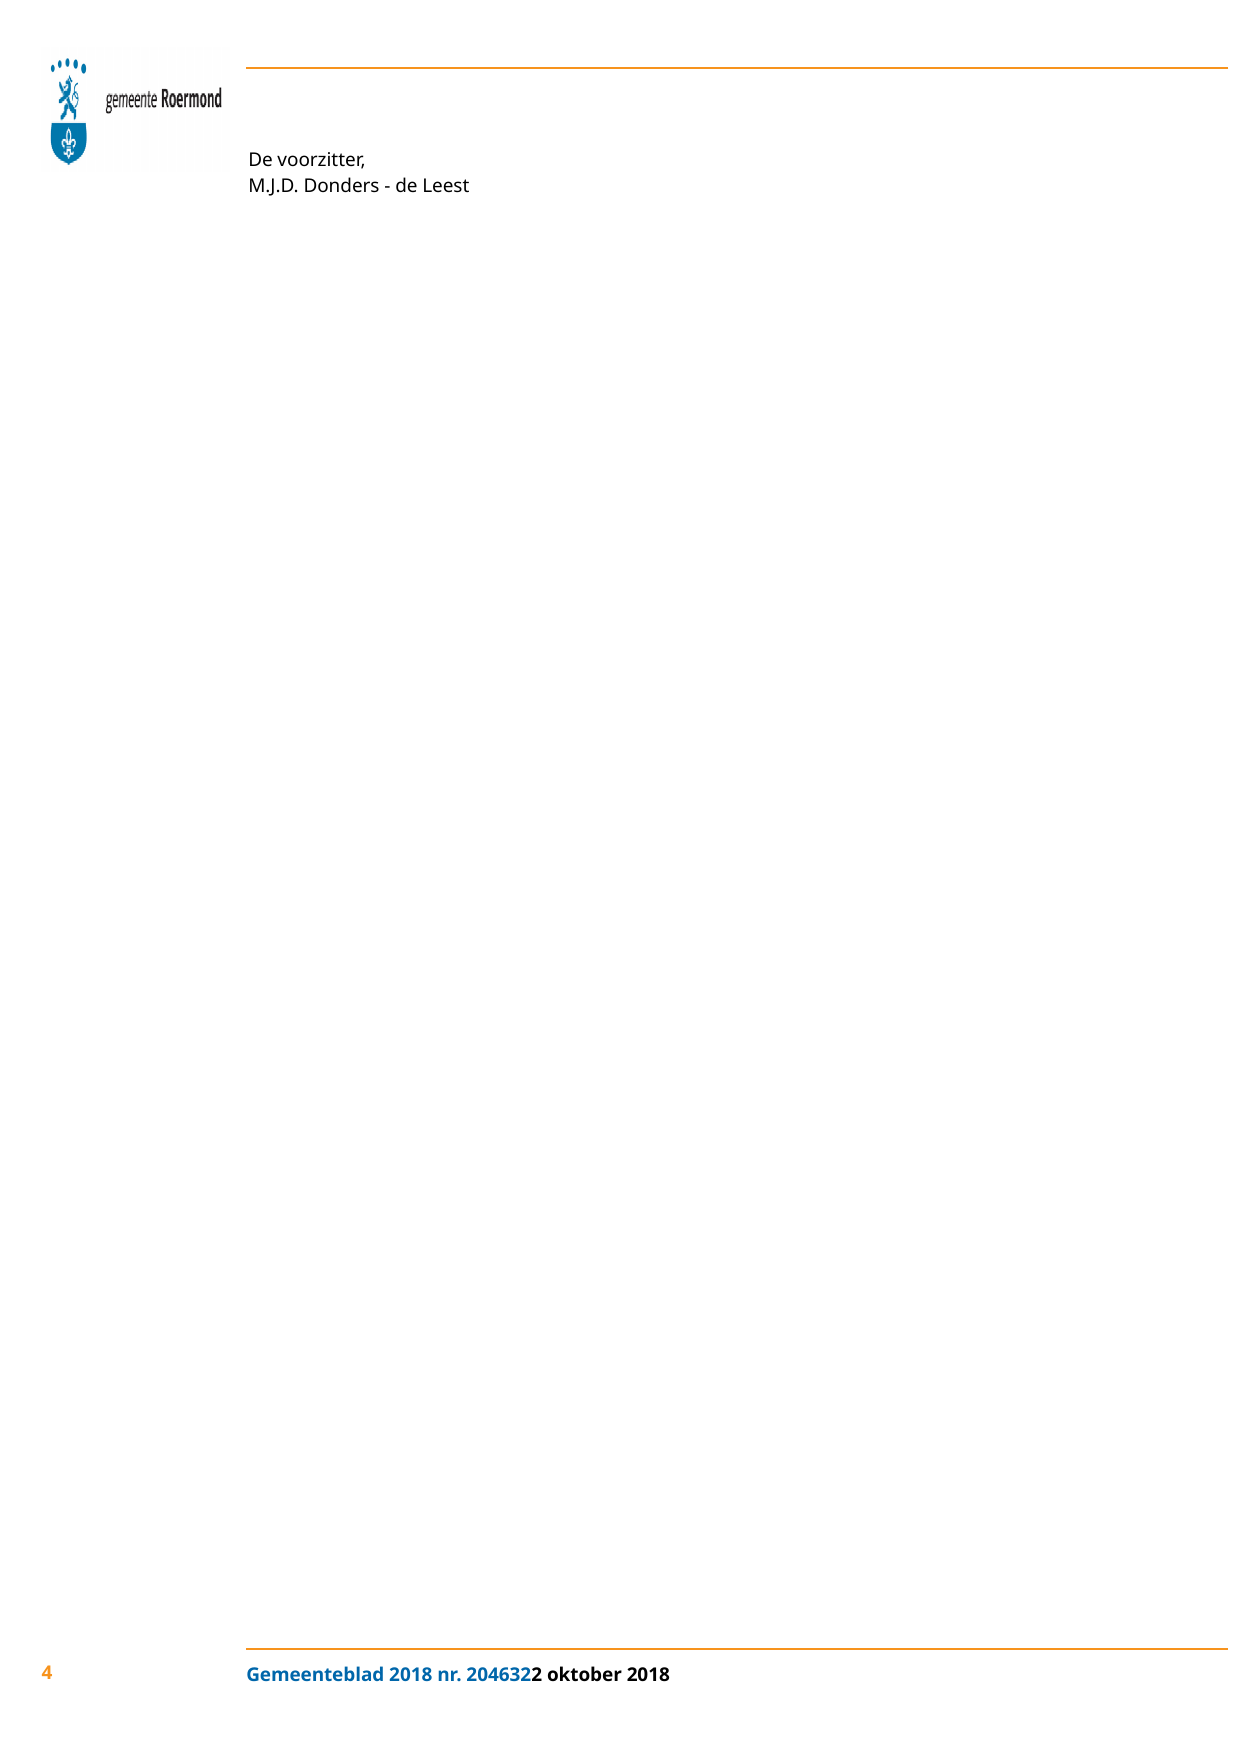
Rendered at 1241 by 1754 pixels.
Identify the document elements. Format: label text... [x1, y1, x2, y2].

text M.J.D. Donders - de Leest [248, 172, 1152, 198]
picture [41, 47, 231, 172]
text De voorzitter, [248, 146, 1152, 172]
